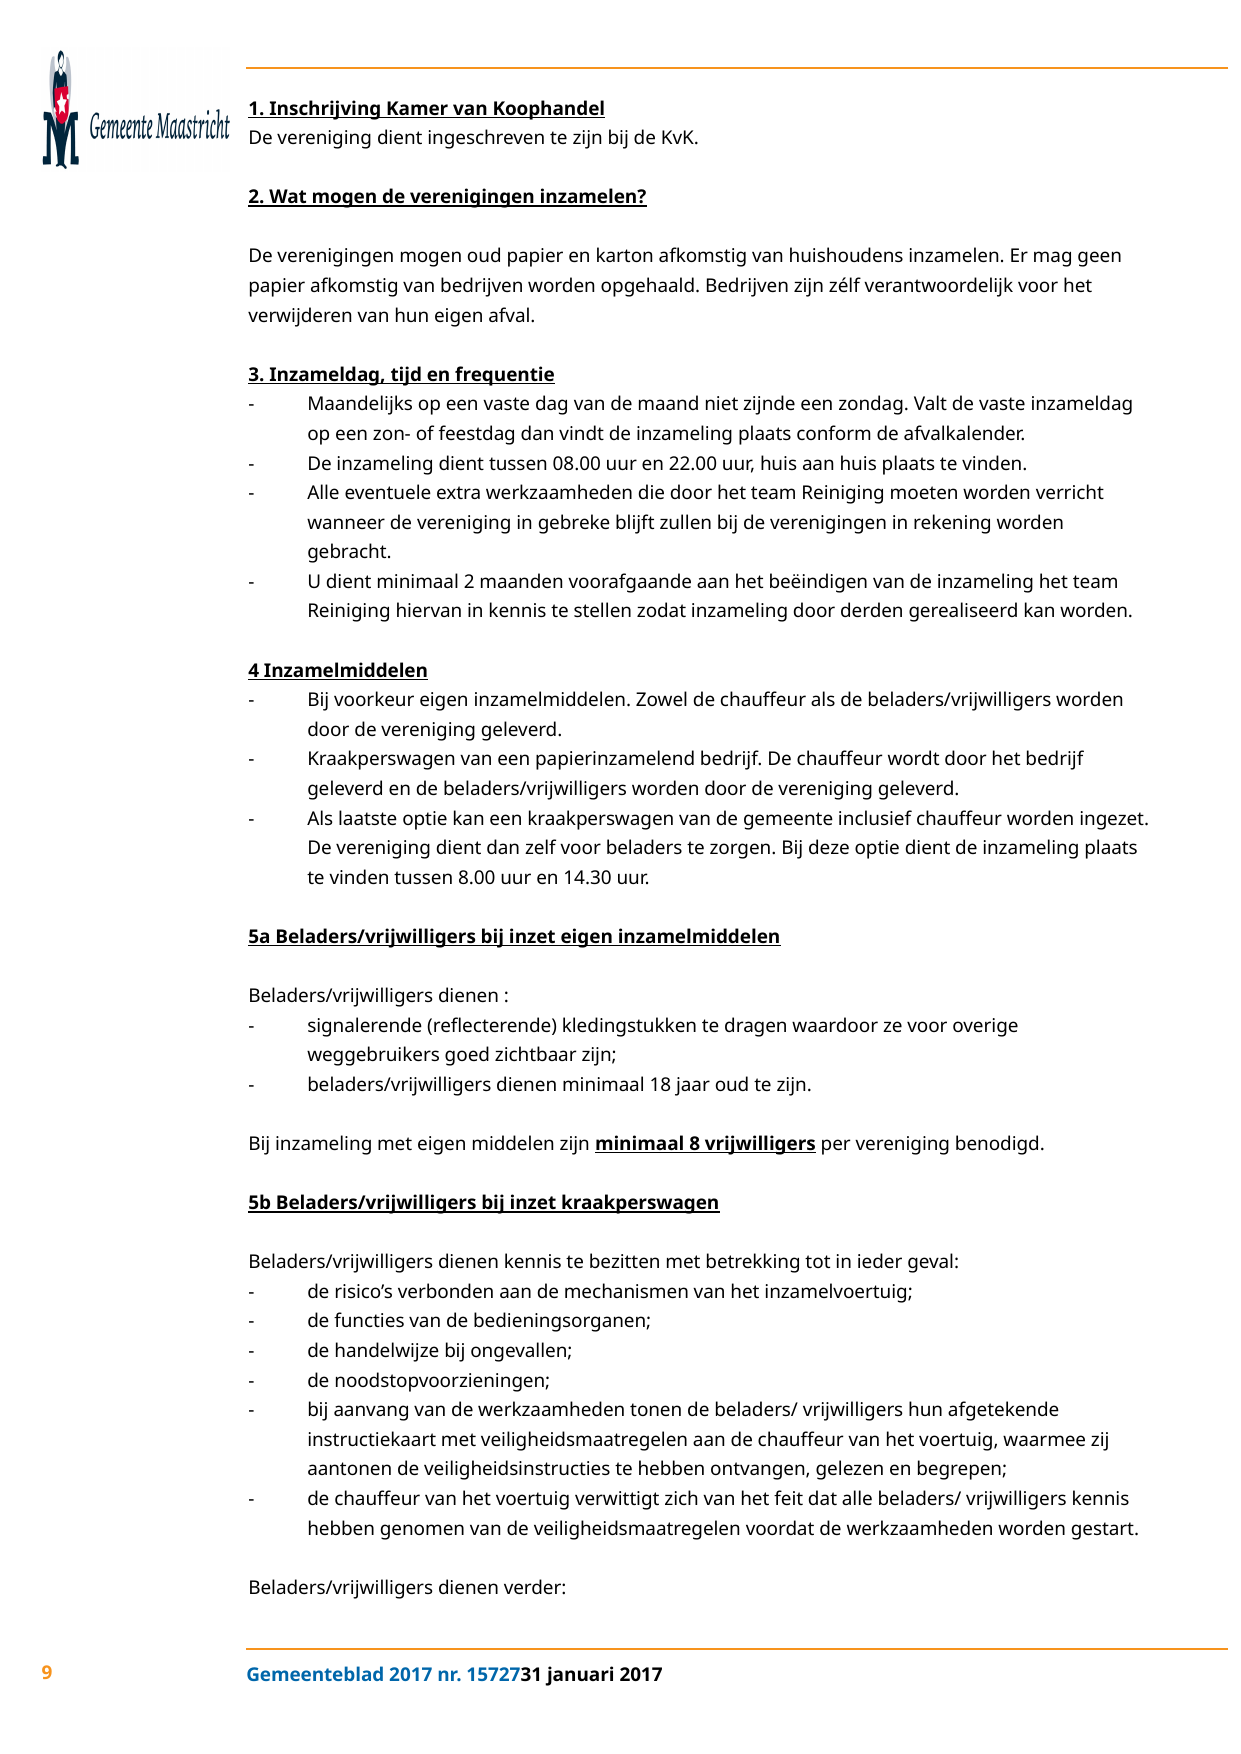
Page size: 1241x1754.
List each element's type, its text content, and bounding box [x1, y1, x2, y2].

text Beladers/vrijwilligers dienen verder: [248, 1574, 1152, 1600]
text 5b Beladers/vrijwilligers bij inzet kraakperswagen [248, 1189, 1152, 1215]
list beladers/vrijwilligers dienen minimaal 18 jaar oud te zijn. [248, 1071, 1152, 1097]
text Bij inzameling met eigen middelen zijn minimaal 8 vrijwilligers per vereniging benodigd. [248, 1130, 1152, 1156]
text 2. Wat mogen de verenigingen inzamelen? [248, 183, 1152, 209]
list de handelwijze bij ongevallen; [248, 1337, 1152, 1363]
list Bij voorkeur eigen inzamelmiddelen. Zowel de chauffeur als de beladers/vrijwilligers worden door de vereniging geleverd. [248, 686, 1152, 742]
text De verenigingen mogen oud papier en karton afkomstig van huishoudens inzamelen. Er mag geen papier afkomstig van bedrijven worden opgehaald. Bedrijven zijn zélf verantwoordelijk voor het verwijderen van hun eigen afval. [248, 243, 1152, 328]
list U dient minimaal 2 maanden voorafgaande aan het beëindigen van de inzameling het team Reiniging hiervan in kennis te stellen zodat inzameling door derden gerealiseerd kan worden. [248, 568, 1152, 623]
list de chauffeur van het voertuig verwittigt zich van het feit dat alle beladers/ vrijwilligers kennis hebben genomen van de veiligheidsmaatregelen voordat de werkzaamheden worden gestart. [248, 1485, 1152, 1541]
text Beladers/vrijwilligers dienen kennis te bezitten met betrekking tot in ieder geval: [248, 1248, 1152, 1274]
list De inzameling dient tussen 08.00 uur en 22.00 uur, huis aan huis plaats te vinden. [248, 450, 1152, 476]
text 4 Inzamelmiddelen [248, 657, 1152, 683]
list Maandelijks op een vaste dag van de maand niet zijnde een zondag. Valt de vaste inzameldag op een zon- of feestdag dan vindt de inzameling plaats conform de afvalkalender. [248, 391, 1152, 446]
list de functies van de bedieningsorganen; [248, 1308, 1152, 1333]
text 3. Inzameldag, tijd en frequentie [248, 361, 1152, 387]
list de risico’s verbonden aan de mechanismen van het inzamelvoertuig; [248, 1278, 1152, 1304]
list Kraakperswagen van een papierinzamelend bedrijf. De chauffeur wordt door het bedrijf geleverd en de beladers/vrijwilligers worden door de vereniging geleverd. [248, 746, 1152, 801]
list signalerende (reflecterende) kledingstukken te dragen waardoor ze voor overige weggebruikers goed zichtbaar zijn; [248, 1012, 1152, 1067]
list bij aanvang van de werkzaamheden tonen de beladers/ vrijwilligers hun afgetekende instructiekaart met veiligheidsmaatregelen aan de chauffeur van het voertuig, waarmee zij aantonen de veiligheidsinstructies te hebben ontvangen, gelezen en begrepen; [248, 1396, 1152, 1481]
text 1. Inschrijving Kamer van Koophandel [248, 95, 1152, 121]
text De vereniging dient ingeschreven te zijn bij de KvK. [248, 124, 1152, 150]
text Beladers/vrijwilligers dienen : [248, 982, 1152, 1008]
list Als laatste optie kan een kraakperswagen van de gemeente inclusief chauffeur worden ingezet. De vereniging dient dan zelf voor beladers te zorgen. Bij deze optie dient de inzameling plaats te vinden tussen 8.00 uur en 14.30 uur. [248, 805, 1152, 890]
list Alle eventuele extra werkzaamheden die door het team Reiniging moeten worden verricht wanneer de vereniging in gebreke blijft zullen bij de verenigingen in rekening worden gebracht. [248, 479, 1152, 564]
picture [41, 47, 231, 172]
text 5a Beladers/vrijwilligers bij inzet eigen inzamelmiddelen [248, 923, 1152, 949]
list de noodstopvoorzieningen; [248, 1367, 1152, 1393]
